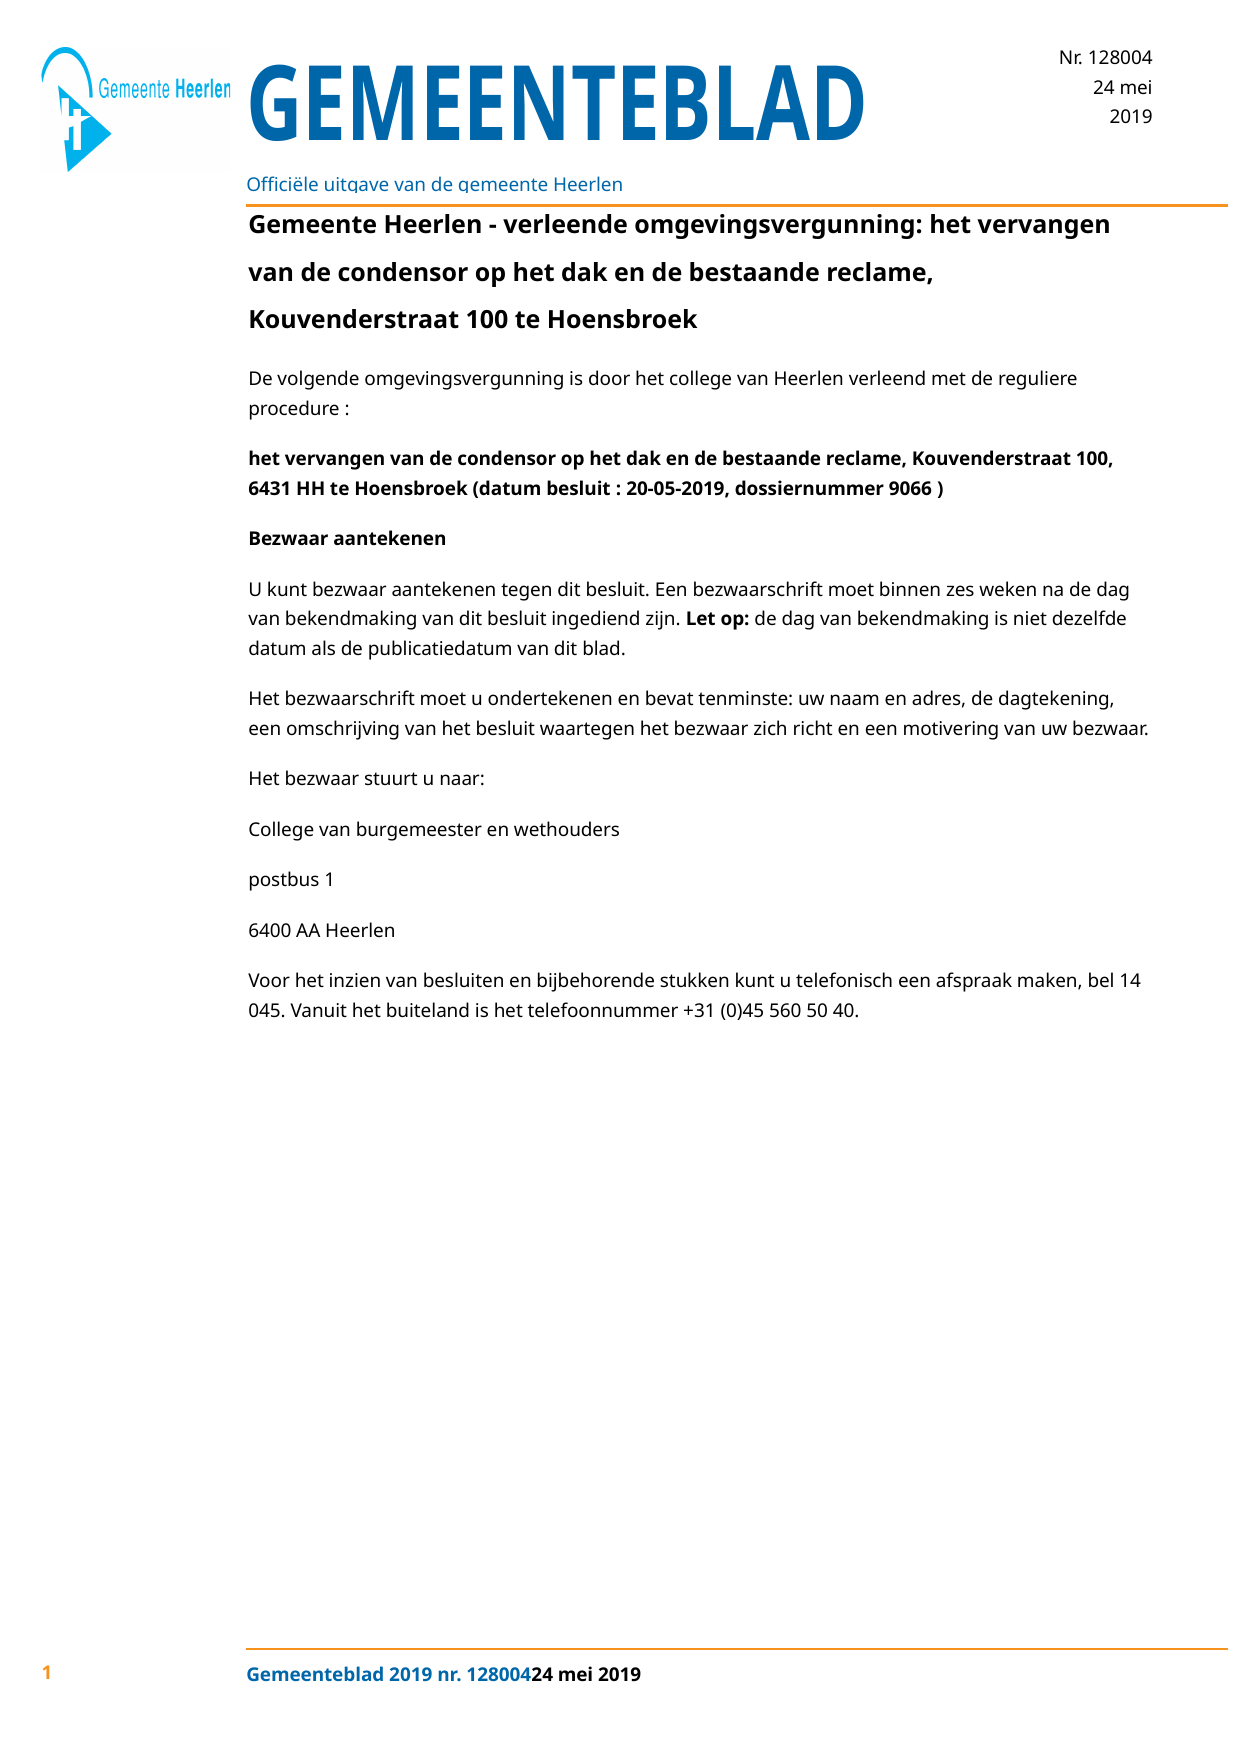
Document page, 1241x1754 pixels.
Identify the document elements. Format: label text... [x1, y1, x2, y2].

text 6400 AA Heerlen [248, 917, 1152, 942]
text College van burgemeester en wethouders [248, 816, 1152, 842]
text De volgende omgevingsvergunning is door het college van Heerlen verleend met de reguliere procedure : [248, 366, 1152, 421]
picture [41, 47, 58, 70]
text Het bezwaar stuurt u naar: [248, 766, 1152, 791]
text Gemeente Heerlen - verleende omgevingsvergunning: het vervangen van de condensor op het dak en de bestaande reclame, Kouvenderstraat 100 te Hoensbroek [248, 207, 1152, 336]
text postbus 1 [248, 866, 1152, 892]
text U kunt bezwaar aantekenen tegen dit besluit. Een bezwaarschrift moet binnen zes weken na de dag van bekendmaking van dit besluit ingediend zijn. Let op: de dag van bekendmaking is niet dezelfde datum als de publicatiedatum van dit blad. [248, 576, 1152, 661]
text Voor het inzien van besluiten en bijbehorende stukken kunt u telefonisch een afspraak maken, bel 14 045. Vanuit het buiteland is het telefoonnummer +31 (0)45 560 50 40. [248, 967, 1152, 1022]
picture [41, 47, 231, 172]
text Het bezwaarschrift moet u ondertekenen en bevat tenminste: uw naam en adres, de dagtekening, een omschrijving van het besluit waartegen het bezwaar zich richt en een motivering van uw bezwaar. [248, 686, 1152, 741]
text het vervangen van de condensor op het dak en de bestaande reclame, Kouvenderstraat 100, 6431 HH te Hoensbroek (datum besluit : 20-05-2019, dossiernummer 9066 ) [248, 446, 1152, 501]
text Bezwaar aantekenen [248, 526, 1152, 551]
